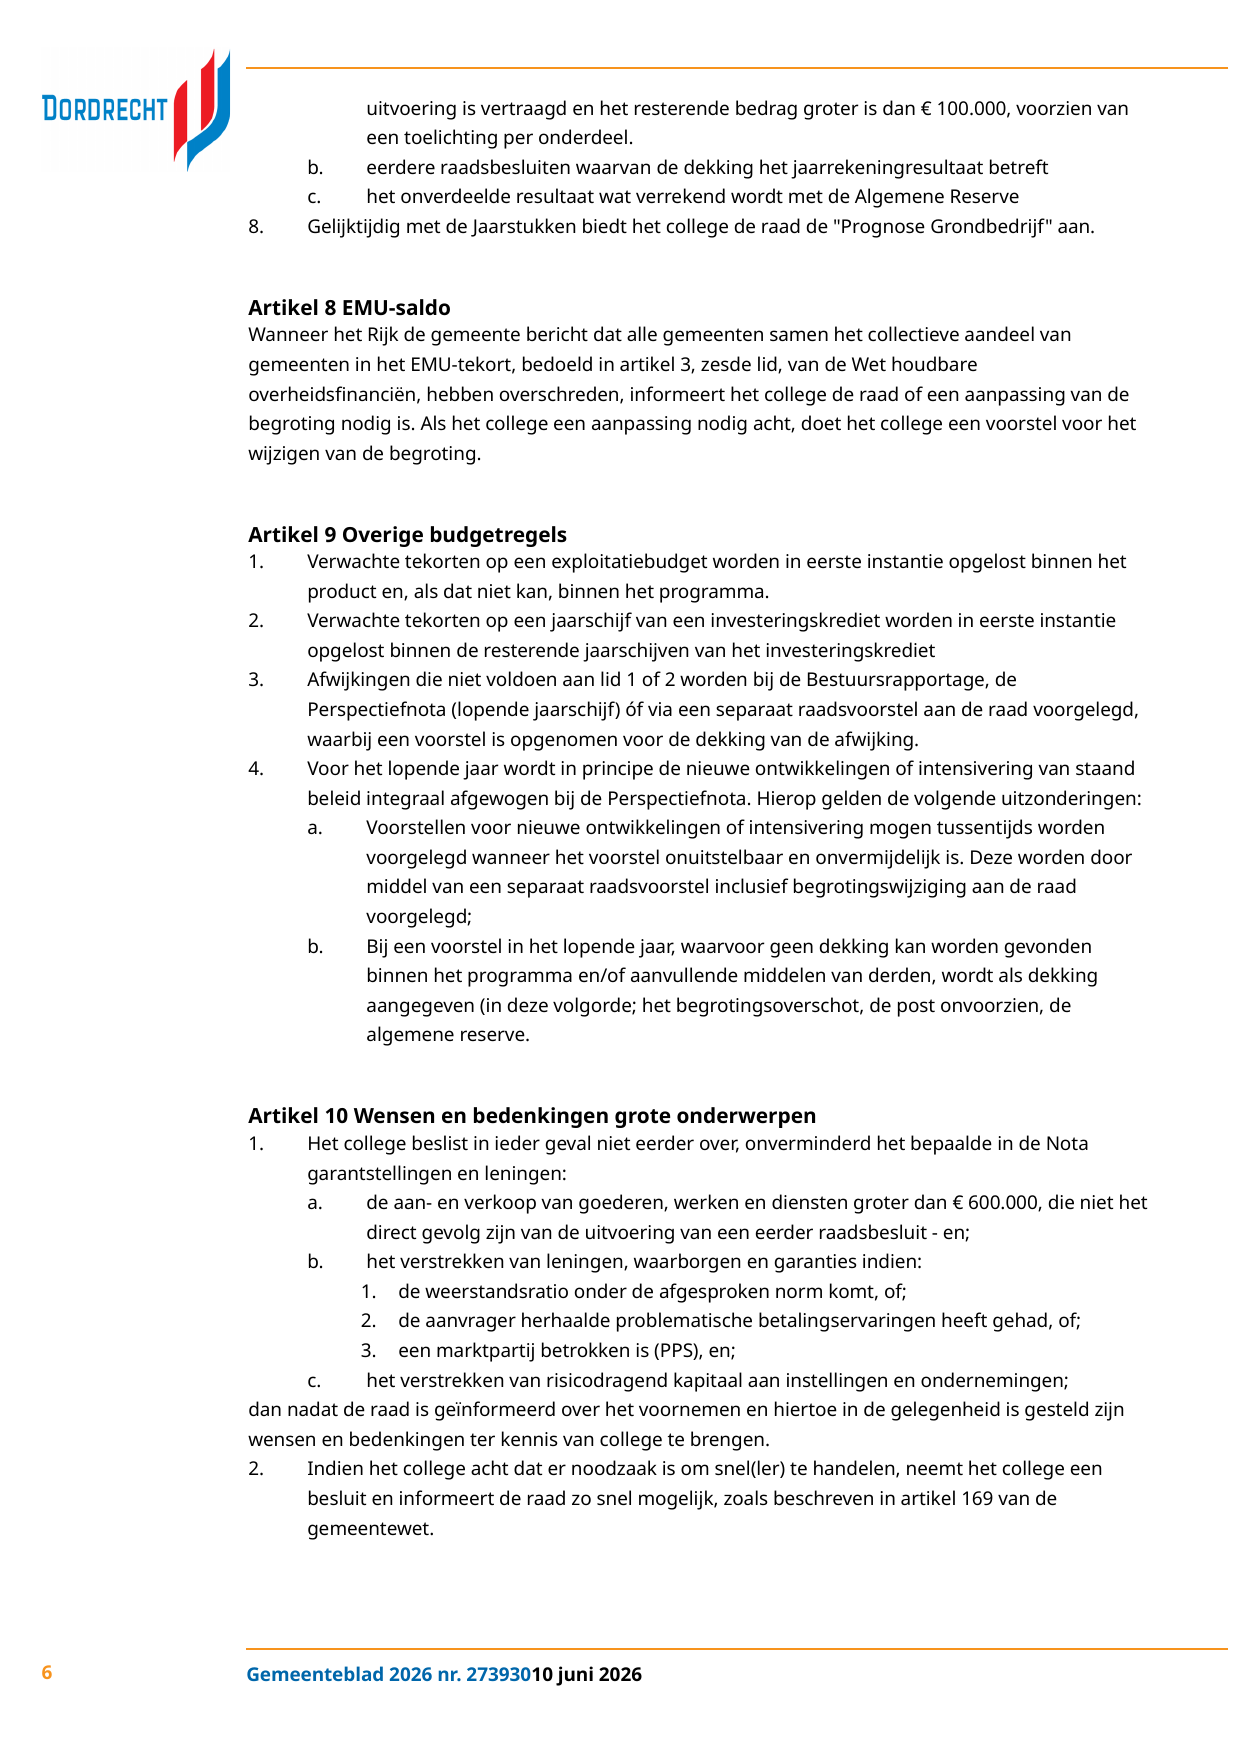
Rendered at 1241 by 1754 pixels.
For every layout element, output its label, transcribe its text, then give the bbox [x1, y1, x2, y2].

list het verstrekken van risicodragend kapitaal aan instellingen en ondernemingen; [307, 1367, 1152, 1392]
list Voor het lopende jaar wordt in principe de nieuwe ontwikkelingen of intensivering van staand beleid integraal afgewogen bij de Perspectiefnota. Hierop gelden de volgende uitzonderingen: [248, 755, 1152, 811]
list Gelijktijdig met de Jaarstukken biedt het college de raad de "Prognose Grondbedrijf" aan. [248, 213, 1152, 239]
list uitvoering is vertraagd en het resterende bedrag groter is dan € 100.000, voorzien van een toelichting per onderdeel. [307, 95, 1152, 150]
list de weerstandsratio onder de afgesproken norm komt, of; [361, 1278, 1152, 1304]
list Afwijkingen die niet voldoen aan lid 1 of 2 worden bij de Bestuursrapportage, de Perspectiefnota (lopende jaarschijf) óf via een separaat raadsvoorstel aan de raad voorgelegd, waarbij een voorstel is opgenomen voor de dekking van de afwijking. [248, 667, 1152, 752]
text Artikel 9 Overige budgetregels [248, 520, 1152, 548]
picture [41, 47, 231, 172]
list Indien het college acht dat er noodzaak is om snel(ler) te handelen, neemt het college een besluit en informeert de raad zo snel mogelijk, zoals beschreven in artikel 169 van de gemeentewet. [248, 1456, 1152, 1540]
list Voorstellen voor nieuwe ontwikkelingen of intensivering mogen tussentijds worden voorgelegd wanneer het voorstel onuitstelbaar en onvermijdelijk is. Deze worden door middel van een separaat raadsvoorstel inclusief begrotingswijziging aan de raad voorgelegd; [307, 814, 1152, 929]
text Artikel 10 Wensen en bedenkingen grote onderwerpen [248, 1102, 1152, 1130]
text Wanneer het Rijk de gemeente bericht dat alle gemeenten samen het collectieve aandeel van gemeenten in het EMU-tekort, bedoeld in artikel 3, zesde lid, van de Wet houdbare overheidsfinanciën, hebben overschreden, informeert het college de raad of een aanpassing van de begroting nodig is. Als het college een aanpassing nodig acht, doet het college een voorstel voor het wijzigen van de begroting. [248, 322, 1152, 466]
list Verwachte tekorten op een jaarschijf van een investeringskrediet worden in eerste instantie opgelost binnen de resterende jaarschijven van het investeringskrediet [248, 607, 1152, 663]
text Artikel 8 EMU-saldo [248, 293, 1152, 322]
list Verwachte tekorten op een exploitatiebudget worden in eerste instantie opgelost binnen het product en, als dat niet kan, binnen het programma. [248, 548, 1152, 604]
list het verstrekken van leningen, waarborgen en garanties indien: [307, 1248, 1152, 1274]
text dan nadat de raad is geïnformeerd over het voornemen en hiertoe in de gelegenheid is gesteld zijn wensen en bedenkingen ter kennis van college te brengen. [248, 1396, 1152, 1452]
list een marktpartij betrokken is (PPS), en; [361, 1337, 1152, 1363]
list Bij een voorstel in het lopende jaar, waarvoor geen dekking kan worden gevonden binnen het programma en/of aanvullende middelen van derden, wordt als dekking aangegeven (in deze volgorde; het begrotingsoverschot, de post onvoorzien, de algemene reserve. [307, 933, 1152, 1047]
list het onverdeelde resultaat wat verrekend wordt met de Algemene Reserve [307, 183, 1152, 209]
list de aanvrager herhaalde problematische betalingservaringen heeft gehad, of; [361, 1308, 1152, 1333]
list Het college beslist in ieder geval niet eerder over, onverminderd het bepaalde in de Nota garantstellingen en leningen: [248, 1130, 1152, 1185]
list de aan- en verkoop van goederen, werken en diensten groter dan € 600.000, die niet het direct gevolg zijn van de uitvoering van een eerder raadsbesluit - en; [307, 1189, 1152, 1244]
list eerdere raadsbesluiten waarvan de dekking het jaarrekeningresultaat betreft [307, 154, 1152, 180]
